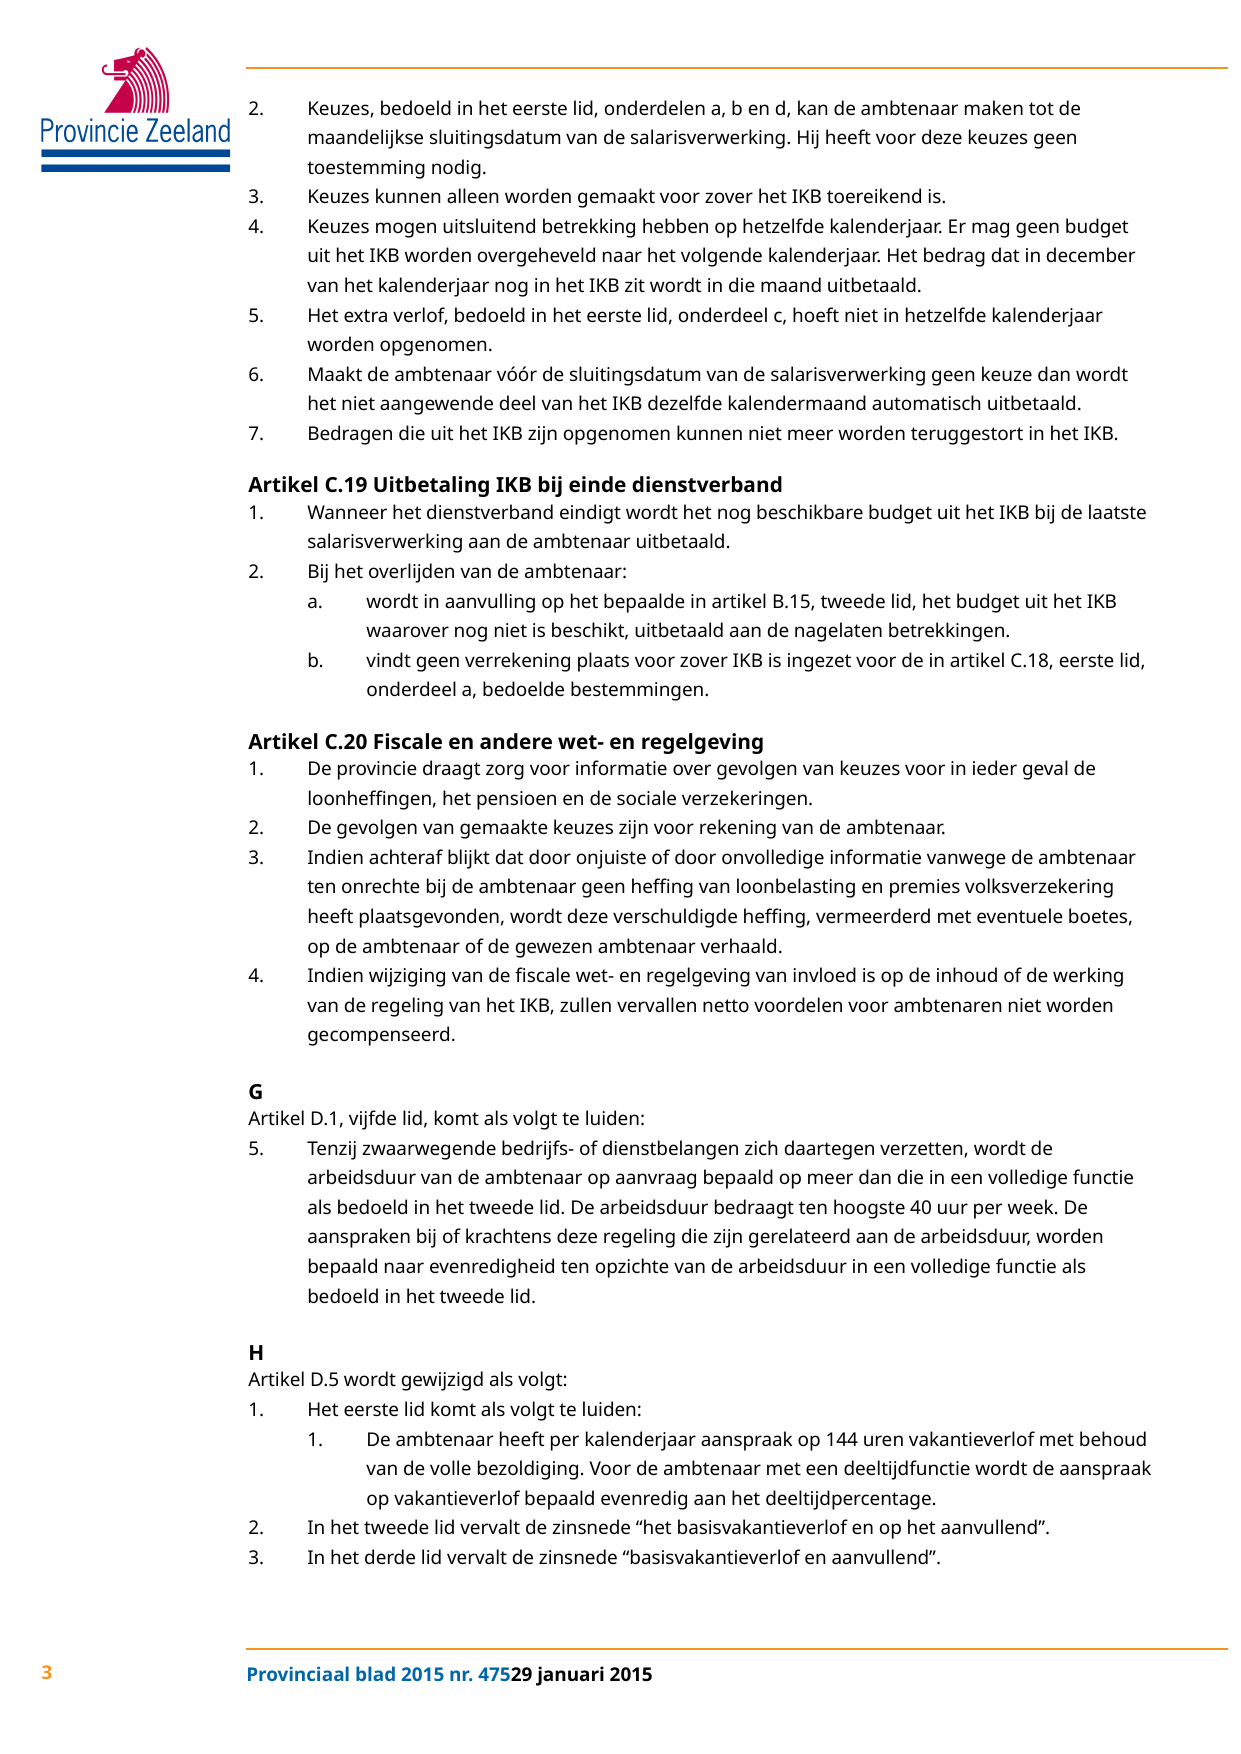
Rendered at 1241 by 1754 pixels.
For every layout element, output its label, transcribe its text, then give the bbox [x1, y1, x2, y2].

list Maakt de ambtenaar vóór de sluitingsdatum van de salarisverwerking geen keuze dan wordt het niet aangewende deel van het IKB dezelfde kalendermaand automatisch uitbetaald. [248, 361, 1152, 416]
list Keuzes kunnen alleen worden gemaakt voor zover het IKB toereikend is. [248, 183, 1152, 209]
text H [248, 1338, 1152, 1367]
list Indien wijziging van de fiscale wet- en regelgeving van invloed is op de inhoud of de werking van de regeling van het IKB, zullen vervallen netto voordelen voor ambtenaren niet worden gecompenseerd. [248, 962, 1152, 1047]
list Indien achteraf blijkt dat door onjuiste of door onvolledige informatie vanwege de ambtenaar ten onrechte bij de ambtenaar geen heffing van loonbelasting en premies volksverzekering heeft plaatsgevonden, wordt deze verschuldigde heffing, vermeerderd met eventuele boetes, op de ambtenaar of de gewezen ambtenaar verhaald. [248, 844, 1152, 959]
list Keuzes mogen uitsluitend betrekking hebben op hetzelfde kalenderjaar. Er mag geen budget uit het IKB worden overgeheveld naar het volgende kalenderjaar. Het bedrag dat in december van het kalenderjaar nog in het IKB zit wordt in die maand uitbetaald. [248, 213, 1152, 298]
text Artikel D.5 wordt gewijzigd als volgt: [248, 1367, 1152, 1392]
list De gevolgen van gemaakte keuzes zijn voor rekening van de ambtenaar. [248, 814, 1152, 840]
text Artikel D.1, vijfde lid, komt als volgt te luiden: [248, 1105, 1152, 1131]
list Bedragen die uit het IKB zijn opgenomen kunnen niet meer worden teruggestort in het IKB. [248, 420, 1152, 446]
text Artikel C.20 Fiscale en andere wet- en regelgeving [248, 727, 1152, 755]
list De ambtenaar heeft per kalenderjaar aanspraak op 144 uren vakantieverlof met behoud van de volle bezoldiging. Voor de ambtenaar met een deeltijdfunctie wordt de aanspraak op vakantieverlof bepaald evenredig aan het deeltijdpercentage. [307, 1426, 1152, 1511]
list De provincie draagt zorg voor informatie over gevolgen van keuzes voor in ieder geval de loonheffingen, het pensioen en de sociale verzekeringen. [248, 755, 1152, 811]
list Bij het overlijden van de ambtenaar: [248, 558, 1152, 584]
list Het eerste lid komt als volgt te luiden: [248, 1396, 1152, 1422]
list wordt in aanvulling op het bepaalde in artikel B.15, tweede lid, het budget uit het IKB waarover nog niet is beschikt, uitbetaald aan de nagelaten betrekkingen. [307, 588, 1152, 643]
list In het tweede lid vervalt de zinsnede “het basisvakantieverlof en op het aanvullend”. [248, 1514, 1152, 1540]
list Het extra verlof, bedoeld in het eerste lid, onderdeel c, hoeft niet in hetzelfde kalenderjaar worden opgenomen. [248, 302, 1152, 357]
list Keuzes, bedoeld in het eerste lid, onderdelen a, b en d, kan de ambtenaar maken tot de maandelijkse sluitingsdatum van de salarisverwerking. Hij heeft voor deze keuzes geen toestemming nodig. [248, 95, 1152, 180]
list Tenzij zwaarwegende bedrijfs- of dienstbelangen zich daartegen verzetten, wordt de arbeidsduur van de ambtenaar op aanvraag bepaald op meer dan die in een volledige functie als bedoeld in het tweede lid. De arbeidsduur bedraagt ten hoogste 40 uur per week. De aanspraken bij of krachtens deze regeling die zijn gerelateerd aan de arbeidsduur, worden bepaald naar evenredigheid ten opzichte van de arbeidsduur in een volledige functie als bedoeld in het tweede lid. [248, 1135, 1152, 1309]
picture [41, 47, 231, 172]
list vindt geen verrekening plaats voor zover IKB is ingezet voor de in artikel C.18, eerste lid, onderdeel a, bedoelde bestemmingen. [307, 647, 1152, 702]
text G [248, 1077, 1152, 1105]
list In het derde lid vervalt de zinsnede “basisvakantieverlof en aanvullend”. [248, 1544, 1152, 1570]
list Wanneer het dienstverband eindigt wordt het nog beschikbare budget uit het IKB bij de laatste salarisverwerking aan de ambtenaar uitbetaald. [248, 499, 1152, 554]
text Artikel C.19 Uitbetaling IKB bij einde dienstverband [248, 471, 1152, 499]
